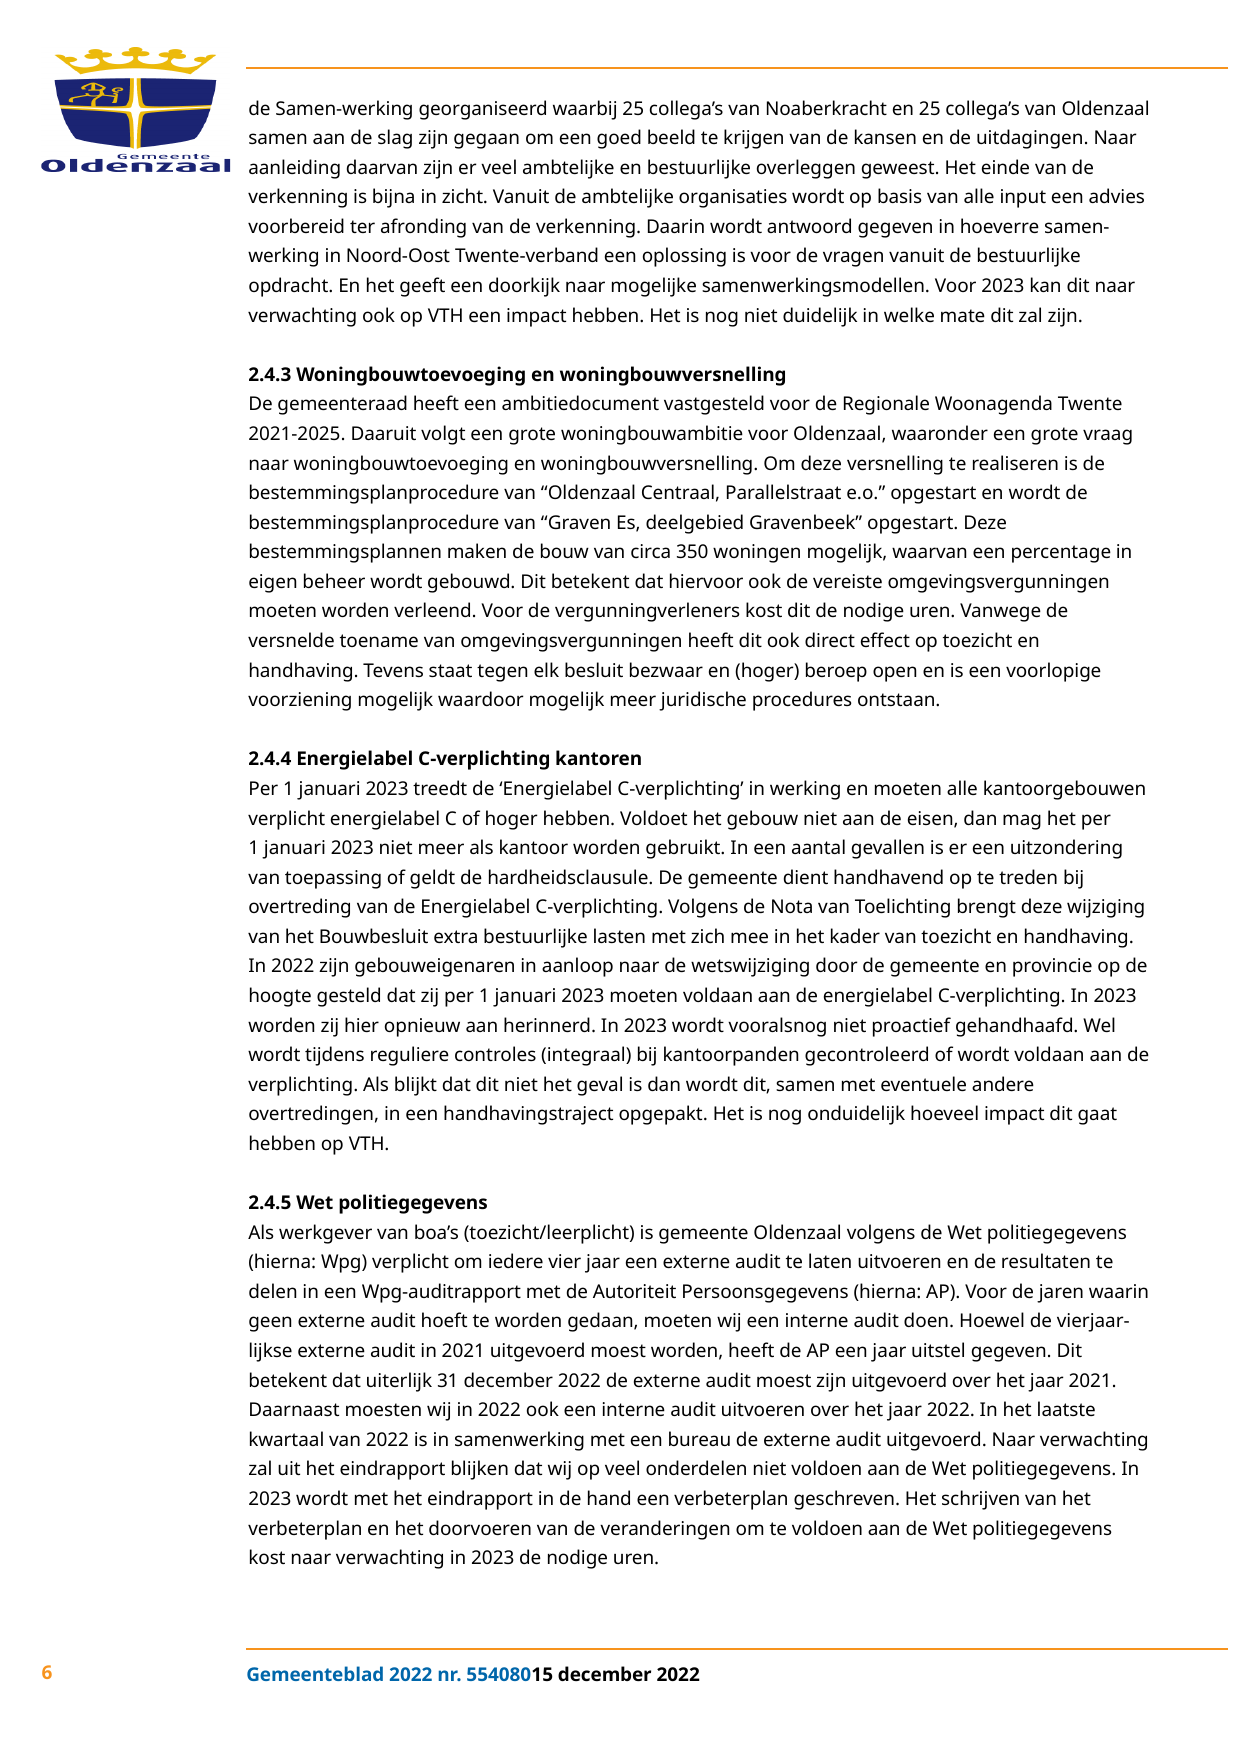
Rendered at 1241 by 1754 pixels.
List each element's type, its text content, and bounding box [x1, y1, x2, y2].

text de Samen-werking georganiseerd waarbij 25 collega’s van Noaberkracht en 25 collega’s van Oldenzaal samen aan de slag zijn gegaan om een goed beeld te krijgen van de kansen en de uitdagingen. Naar aanleiding daarvan zijn er veel ambtelijke en bestuurlijke overleggen geweest. Het einde van de verkenning is bijna in zicht. Vanuit de ambtelijke organisaties wordt op basis van alle input een advies voorbereid ter afronding van de verkenning. Daarin wordt antwoord gegeven in hoeverre samen-werking in Noord-Oost Twente-verband een oplossing is voor de vragen vanuit de bestuurlijke opdracht. En het geeft een doorkijk naar mogelijke samenwerkingsmodellen. Voor 2023 kan dit naar verwachting ook op VTH een impact hebben. Het is nog niet duidelijk in welke mate dit zal zijn. [248, 95, 1152, 328]
text 1 januari 2023 niet meer als kantoor worden gebruikt. In een aantal gevallen is er een uitzondering van toepassing of geldt de hardheidsclausule. De gemeente dient handhavend op te treden bij overtreding van de Energielabel C-verplichting. Volgens de Nota van Toelichting brengt deze wijziging van het Bouwbesluit extra bestuurlijke lasten met zich mee in het kader van toezicht en handhaving. In 2022 zijn gebouweigenaren in aanloop naar de wetswijziging door de gemeente en provincie op de hoogte gesteld dat zij per 1 januari 2023 moeten voldaan aan de energielabel C-verplichting. In 2023 worden zij hier opnieuw aan herinnerd. In 2023 wordt vooralsnog niet proactief gehandhaafd. Wel wordt tijdens reguliere controles (integraal) bij kantoorpanden gecontroleerd of wordt voldaan aan de verplichting. Als blijkt dat dit niet het geval is dan wordt dit, samen met eventuele andere overtredingen, in een handhavingstraject opgepakt. Het is nog onduidelijk hoeveel impact dit gaat hebben op VTH. [248, 834, 1152, 1156]
text 2.4.3 Woningbouwtoevoeging en woningbouwversnelling [248, 361, 1152, 387]
text De gemeenteraad heeft een ambitiedocument vastgesteld voor de Regionale Woonagenda Twente 2021-2025. Daaruit volgt een grote woningbouwambitie voor Oldenzaal, waaronder een grote vraag naar woningbouwtoevoeging en woningbouwversnelling. Om deze versnelling te realiseren is de bestemmingsplanprocedure van “Oldenzaal Centraal, Parallelstraat e.o.” opgestart en wordt de bestemmingsplanprocedure van “Graven Es, deelgebied Gravenbeek” opgestart. Deze bestemmingsplannen maken de bouw van circa 350 woningen mogelijk, waarvan een percentage in eigen beheer wordt gebouwd. Dit betekent dat hiervoor ook de vereiste omgevingsvergunningen moeten worden verleend. Voor de vergunningverleners kost dit de nodige uren. Vanwege de versnelde toename van omgevingsvergunningen heeft dit ook direct effect op toezicht en handhaving. Tevens staat tegen elk besluit bezwaar en (hoger) beroep open en is een voorlopige voorziening mogelijk waardoor mogelijk meer juridische procedures ontstaan. [248, 391, 1152, 712]
picture [41, 47, 231, 172]
text 2.4.4 Energielabel C-verplichting kantoren [248, 746, 1152, 771]
text Per 1 januari 2023 treedt de ‘Energielabel C-verplichting’ in werking en moeten alle kantoorgebouwen verplicht energielabel C of hoger hebben. Voldoet het gebouw niet aan de eisen, dan mag het per [248, 775, 1152, 831]
text 2.4.5 Wet politiegegevens [248, 1189, 1152, 1215]
text Als werkgever van boa’s (toezicht/leerplicht) is gemeente Oldenzaal volgens de Wet politiegegevens (hierna: Wpg) verplicht om iedere vier jaar een externe audit te laten uitvoeren en de resultaten te delen in een Wpg-auditrapport met de Autoriteit Persoonsgegevens (hierna: AP). Voor de jaren waarin geen externe audit hoeft te worden gedaan, moeten wij een interne audit doen. Hoewel de vierjaar-lijkse externe audit in 2021 uitgevoerd moest worden, heeft de AP een jaar uitstel gegeven. Dit betekent dat uiterlijk 31 december 2022 de externe audit moest zijn uitgevoerd over het jaar 2021. Daarnaast moesten wij in 2022 ook een interne audit uitvoeren over het jaar 2022. In het laatste kwartaal van 2022 is in samenwerking met een bureau de externe audit uitgevoerd. Naar verwachting zal uit het eindrapport blijken dat wij op veel onderdelen niet voldoen aan de Wet politiegegevens. In 2023 wordt met het eindrapport in de hand een verbeterplan geschreven. Het schrijven van het verbeterplan en het doorvoeren van de veranderingen om te voldoen aan de Wet politiegegevens kost naar verwachting in 2023 de nodige uren. [248, 1219, 1152, 1570]
